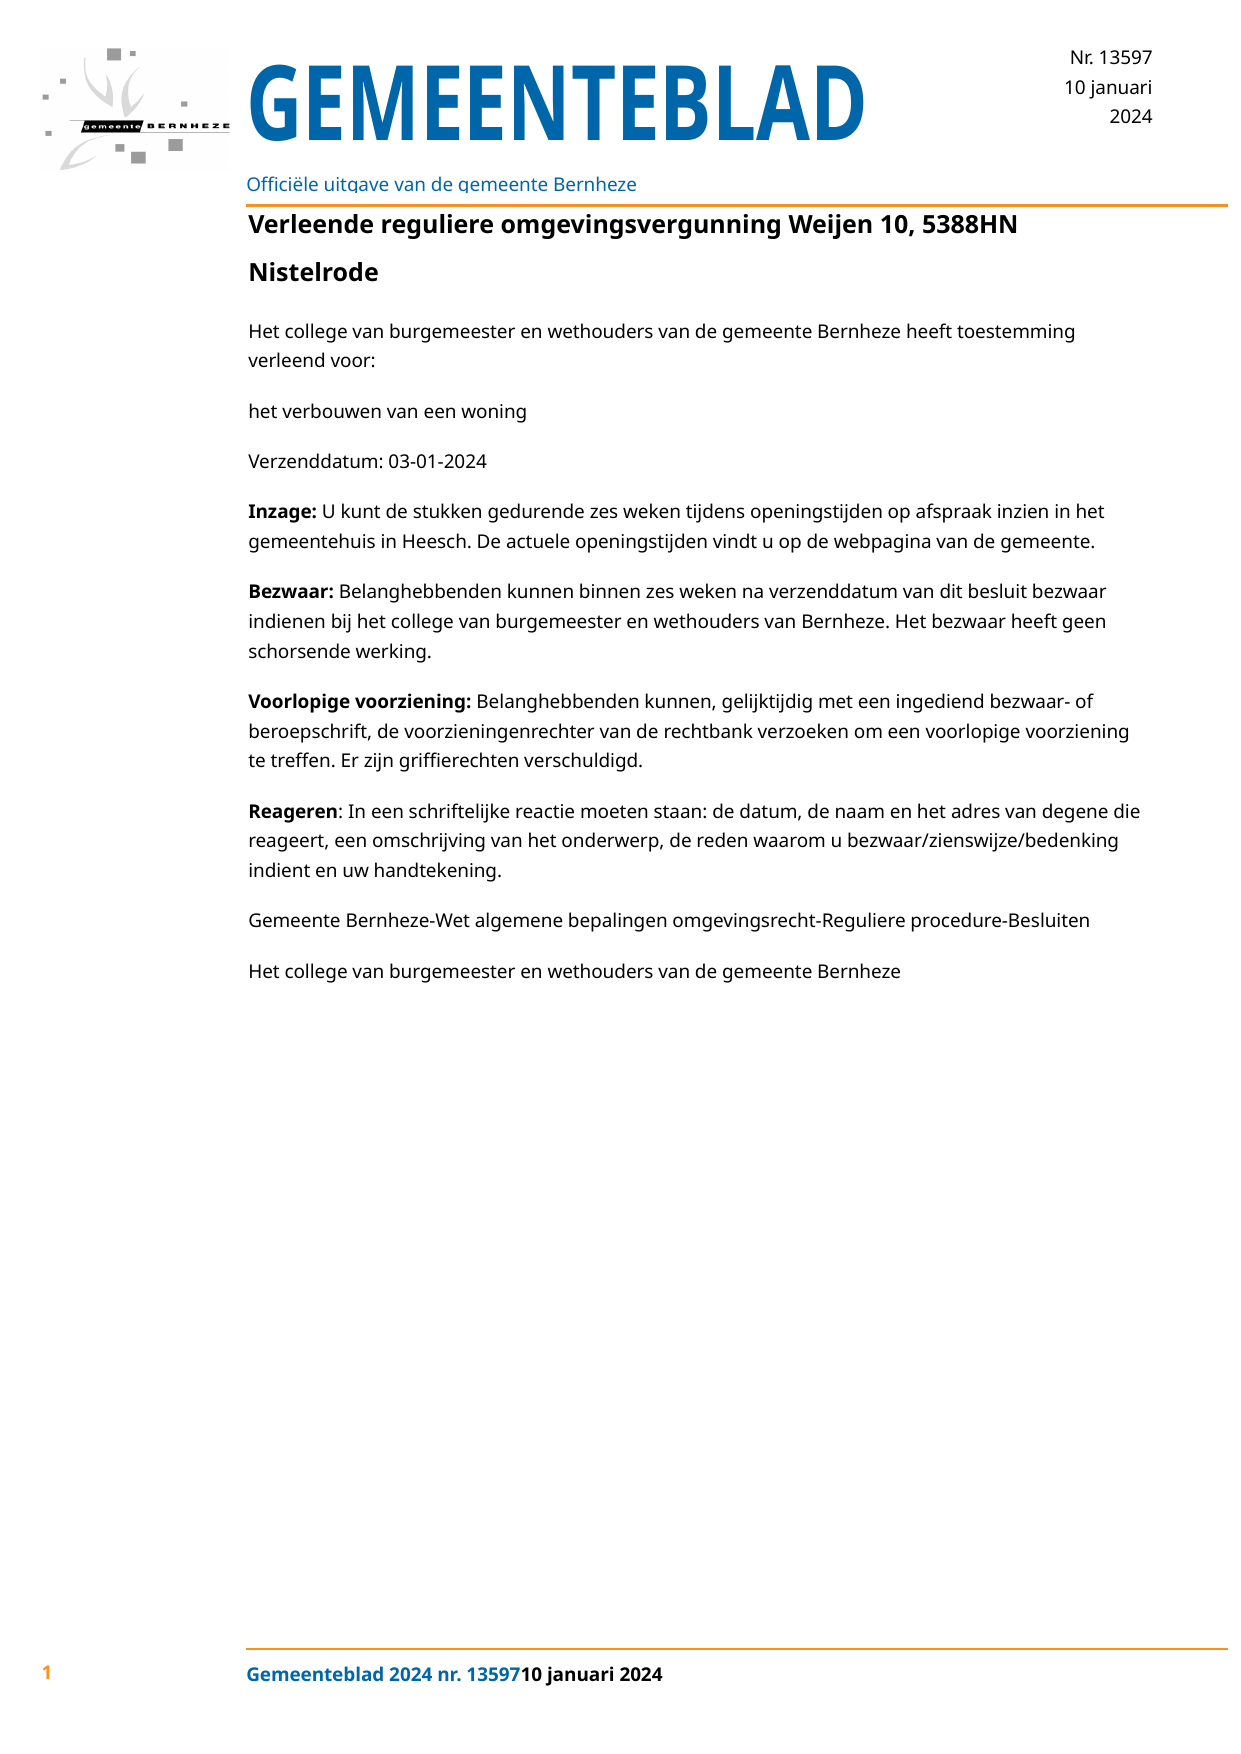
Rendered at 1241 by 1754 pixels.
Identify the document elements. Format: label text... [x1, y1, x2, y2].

text Gemeente Bernheze-Wet algemene bepalingen omgevingsrecht-Reguliere procedure-Besluiten [248, 907, 1152, 933]
text Het college van burgemeester en wethouders van de gemeente Bernheze heeft toestemming verleend voor: [248, 318, 1152, 373]
text Inzage: U kunt de stukken gedurende zes weken tijdens openingstijden op afspraak inzien in het gemeentehuis in Heesch. De actuele openingstijden vindt u op de webpagina van de gemeente. [248, 499, 1152, 554]
text Voorlopige voorziening: Belanghebbenden kunnen, gelijktijdig met een ingediend bezwaar- of beroepschrift, de voorzieningenrechter van de rechtbank verzoeken om een voorlopige voorziening te treffen. Er zijn griffierechten verschuldigd. [248, 688, 1152, 773]
text Bezwaar: Belanghebbenden kunnen binnen zes weken na verzenddatum van dit besluit bezwaar indienen bij het college van burgemeester en wethouders van Bernheze. Het bezwaar heeft geen schorsende werking. [248, 579, 1152, 664]
text Reageren: In een schriftelijke reactie moeten staan: de datum, de naam en het adres van degene die reageert, een omschrijving van het onderwerp, de reden waarom u bezwaar/zienswijze/bedenking indient en uw handtekening. [248, 798, 1152, 883]
picture [41, 47, 231, 172]
text Verleende reguliere omgevingsvergunning Weijen 10, 5388HN Nistelrode [248, 207, 1152, 288]
text het verbouwen van een woning [248, 398, 1152, 424]
text Het college van burgemeester en wethouders van de gemeente Bernheze [248, 958, 1152, 984]
text Verzenddatum: 03-01-2024 [248, 448, 1152, 474]
